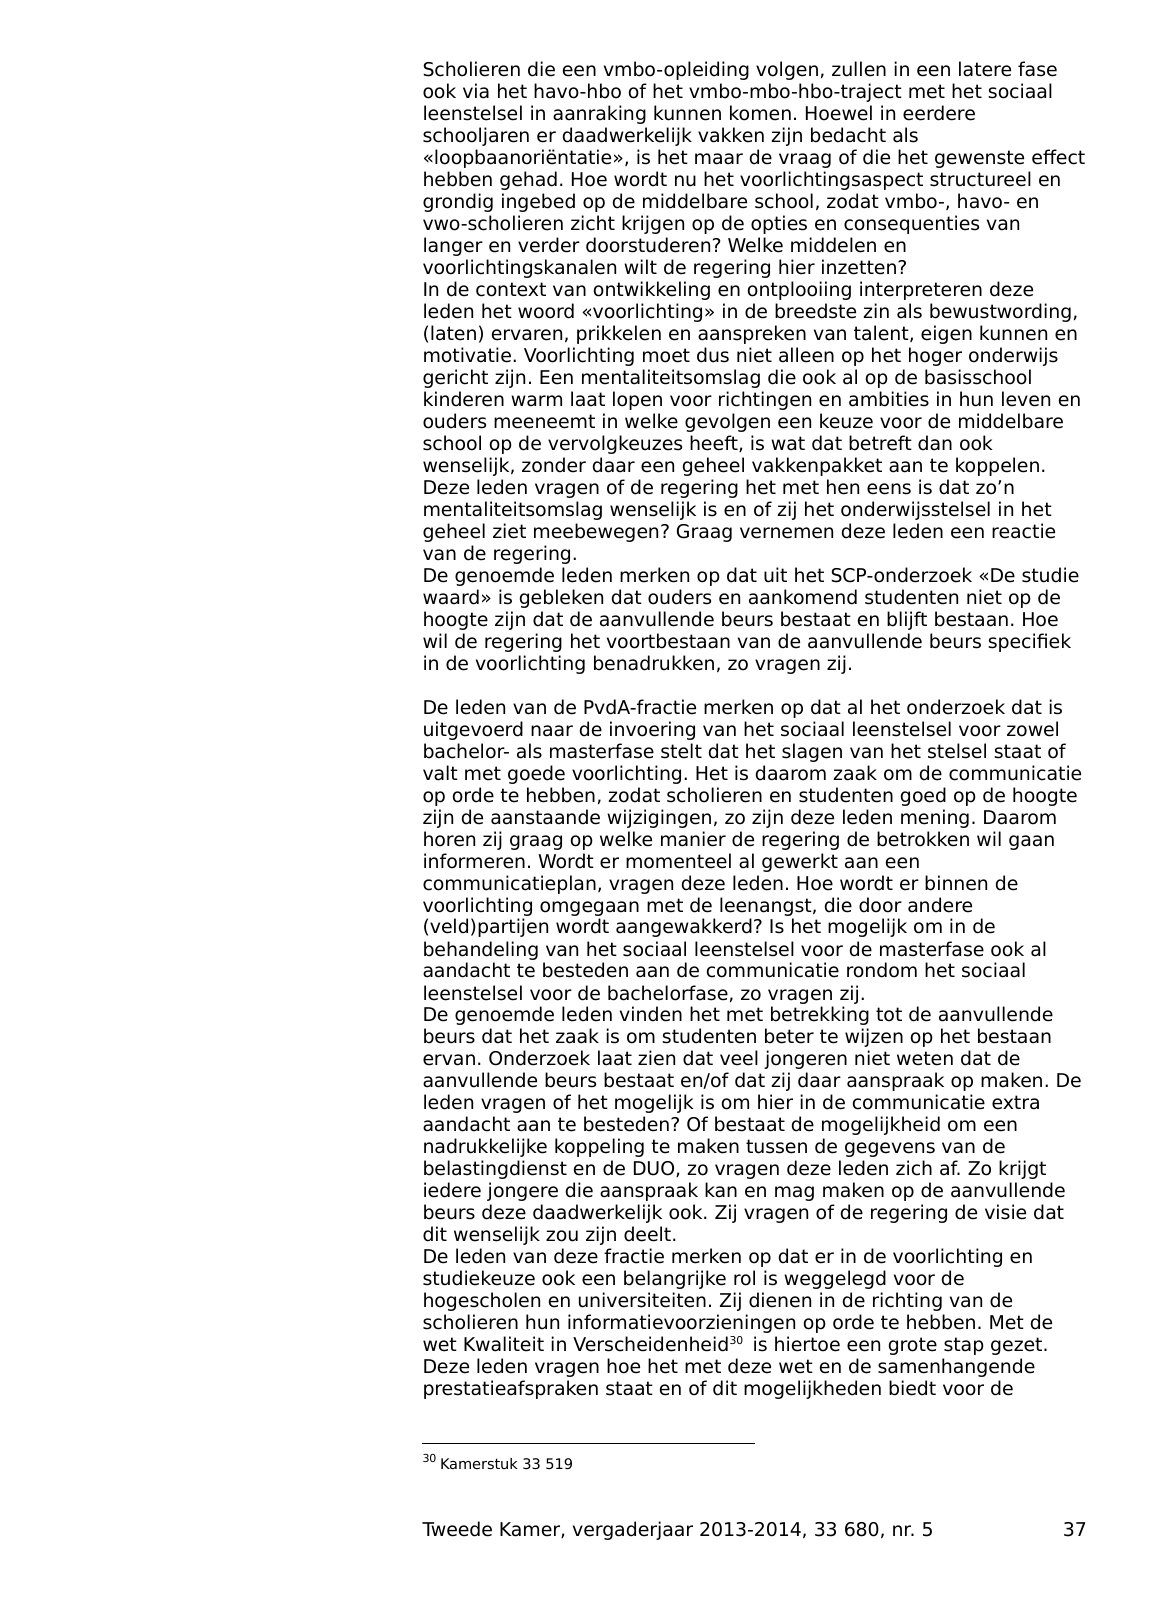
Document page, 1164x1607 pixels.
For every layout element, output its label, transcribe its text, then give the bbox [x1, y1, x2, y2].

text De leden van deze fractie merken op dat er in de voorlichting en studiekeuze ook een belangrijke rol is weggelegd voor de hogescholen en universiteiten. Zij dienen in de richting van de scholieren hun informatievoorzieningen op orde te hebben. Met de wet Kwaliteit in Verscheidenheid is hiertoe een grote stap gezet. Deze leden vragen hoe het met deze wet en de samenhangende prestatieafspraken staat en of dit mogelijkheden biedt voor de [422, 1246, 1087, 1400]
text Kamerstuk 33 519 [422, 1452, 1087, 1474]
text De genoemde leden vinden het met betrekking tot de aanvullende beurs dat het zaak is om studenten beter te wijzen op het bestaan ervan. Onderzoek laat zien dat veel jongeren niet weten dat de aanvullende beurs bestaat en/of dat zij daar aanspraak op maken. De leden vragen of het mogelijk is om hier in de communicatie extra aandacht aan te besteden? Of bestaat de mogelijkheid om een nadrukkelijke koppeling te maken tussen de gegevens van de belastingdienst en de DUO, zo vragen deze leden zich af. Zo krijgt iedere jongere die aanspraak kan en mag maken op de aanvullende beurs deze daadwerkelijk ook. Zij vragen of de regering de visie dat dit wenselijk zou zijn deelt. [422, 1004, 1087, 1246]
text In de context van ontwikkeling en ontplooiing interpreteren deze leden het woord «voorlichting» in de breedste zin als bewustwording, (laten) ervaren, prikkelen en aanspreken van talent, eigen kunnen en motivatie. Voorlichting moet dus niet alleen op het hoger onderwijs gericht zijn. Een mentaliteitsomslag die ook al op de basisschool kinderen warm laat lopen voor richtingen en ambities in hun leven en ouders meeneemt in welke gevolgen een keuze voor de middelbare school op de vervolgkeuzes heeft, is wat dat betreft dan ook wenselijk, zonder daar een geheel vakkenpakket aan te koppelen. Deze leden vragen of de regering het met hen eens is dat zo’n mentaliteitsomslag wenselijk is en of zij het onderwijsstelsel in het geheel ziet meebewegen? Graag vernemen deze leden een reactie van de regering. [422, 279, 1087, 564]
text De genoemde leden merken op dat uit het SCP-onderzoek «De studie waard» is gebleken dat ouders en aankomend studenten niet op de hoogte zijn dat de aanvullende beurs bestaat en blijft bestaan. Hoe wil de regering het voortbestaan van de aanvullende beurs specifiek in de voorlichting benadrukken, zo vragen zij. [422, 564, 1087, 674]
text Scholieren die een vmbo-opleiding volgen, zullen in een latere fase ook via het havo-hbo of het vmbo-mbo-hbo-traject met het sociaal leenstelsel in aanraking kunnen komen. Hoewel in eerdere schooljaren er daadwerkelijk vakken zijn bedacht als «loopbaanoriëntatie», is het maar de vraag of die het gewenste effect hebben gehad. Hoe wordt nu het voorlichtingsaspect structureel en grondig ingebed op de middelbare school, zodat vmbo-, havo- en vwo-scholieren zicht krijgen op de opties en consequenties van langer en verder doorstuderen? Welke middelen en voorlichtingskanalen wilt de regering hier inzetten? [422, 59, 1087, 279]
text De leden van de PvdA-fractie merken op dat al het onderzoek dat is uitgevoerd naar de invoering van het sociaal leenstelsel voor zowel bachelor- als masterfase stelt dat het slagen van het stelsel staat of valt met goede voorlichting. Het is daarom zaak om de communicatie op orde te hebben, zodat scholieren en studenten goed op de hoogte zijn de aanstaande wijzigingen, zo zijn deze leden mening. Daarom horen zij graag op welke manier de regering de betrokken wil gaan informeren. Wordt er momenteel al gewerkt aan een communicatieplan, vragen deze leden. Hoe wordt er binnen de voorlichting omgegaan met de leenangst, die door andere (veld)partijen wordt aangewakkerd? Is het mogelijk om in de behandeling van het sociaal leenstelsel voor de masterfase ook al aandacht te besteden aan de communicatie rondom het sociaal leenstelsel voor de bachelorfase, zo vragen zij. [422, 697, 1087, 1004]
